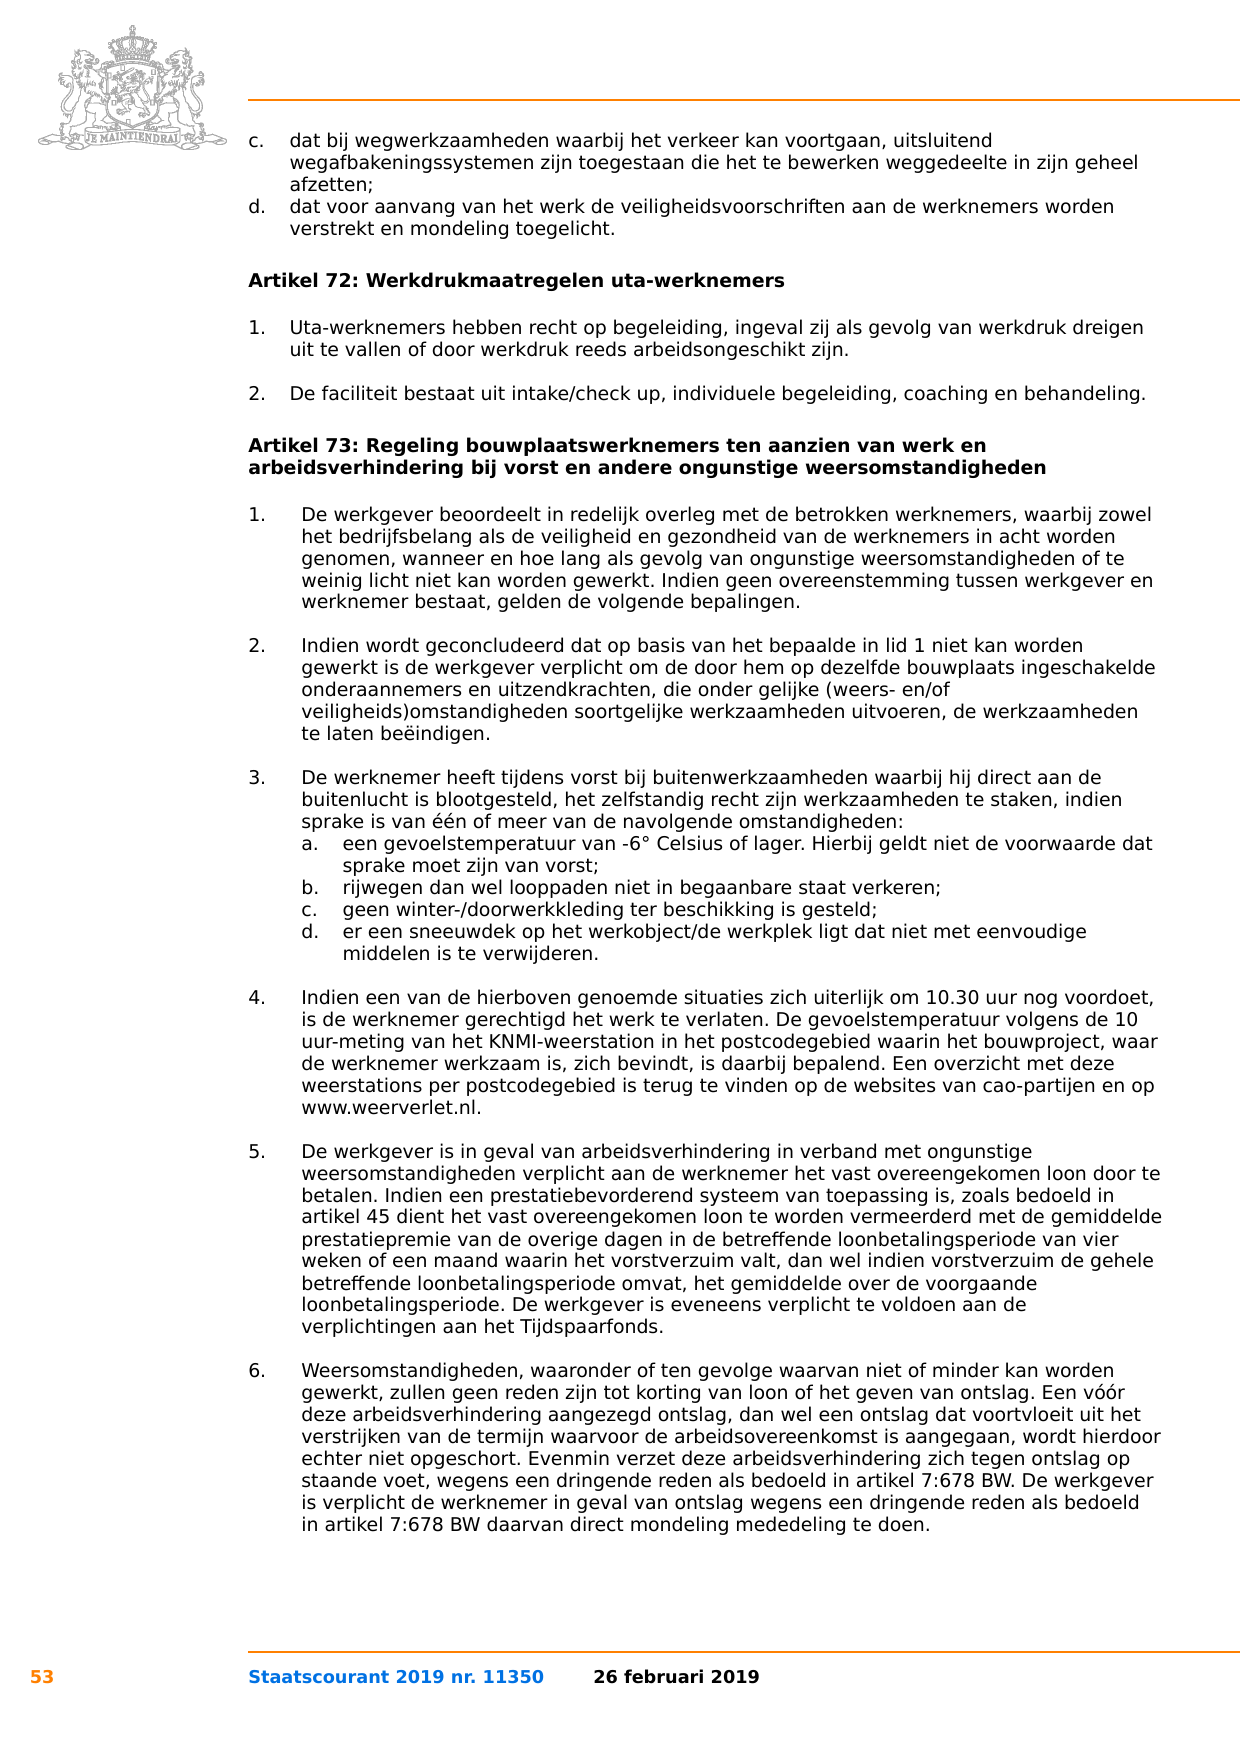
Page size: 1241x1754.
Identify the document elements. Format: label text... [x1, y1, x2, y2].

text c. geen winter-/doorwerkkleding ter beschikking is gesteld; [301, 899, 1163, 921]
text 4. Indien een van de hierboven genoemde situaties zich uiterlijk om 10.30 uur nog voordoet, is de werknemer gerechtigd het werk te verlaten. De gevoelstemperatuur volgens de 10 uur-meting van het KNMI-weerstation in het postcodegebied waarin het bouwproject, waar de werknemer werkzaam is, zich bevindt, is daarbij bepalend. Een overzicht met deze weerstations per postcodegebied is terug te vinden op de websites van cao-partijen en op www.weerverlet.nl. [248, 987, 1163, 1119]
text 3. De werknemer heeft tijdens vorst bij buitenwerkzaamheden waarbij hij direct aan de buitenlucht is blootgesteld, het zelfstandig recht zijn werkzaamheden te staken, indien sprake is van één of meer van de navolgende omstandigheden: [248, 767, 1163, 833]
picture [38, 25, 227, 150]
text 5. De werkgever is in geval van arbeidsverhindering in verband met ongunstige weersomstandigheden verplicht aan de werknemer het vast overeengekomen loon door te betalen. Indien een prestatiebevorderend systeem van toepassing is, zoals bedoeld in artikel 45 dient het vast overeengekomen loon te worden vermeerderd met de gemiddelde prestatiepremie van de overige dagen in de betreffende loonbetalingsperiode van vier weken of een maand waarin het vorstverzuim valt, dan wel indien vorstverzuim de gehele betreffende loonbetalingsperiode omvat, het gemiddelde over de voorgaande loonbetalingsperiode. De werkgever is eveneens verplicht te voldoen aan de verplichtingen aan het Tijdspaarfonds. [248, 1141, 1163, 1338]
text 6. Weersomstandigheden, waaronder of ten gevolge waarvan niet of minder kan worden gewerkt, zullen geen reden zijn tot korting van loon of het geven van ontslag. Een vóór deze arbeidsverhindering aangezegd ontslag, dan wel een ontslag dat voortvloeit uit het verstrijken van de termijn waarvoor de arbeidsovereenkomst is aangegaan, wordt hierdoor echter niet opgeschort. Evenmin verzet deze arbeidsverhindering zich tegen ontslag op staande voet, wegens een dringende reden als bedoeld in artikel 7:678 BW. De werkgever is verplicht de werknemer in geval van ontslag wegens een dringende reden als bedoeld in artikel 7:678 BW daarvan direct mondeling mededeling te doen. [248, 1360, 1163, 1536]
text d. er een sneeuwdek op het werkobject/de werkplek ligt dat niet met eenvoudige middelen is te verwijderen. [301, 921, 1163, 965]
text 1. De werkgever beoordeelt in redelijk overleg met de betrokken werknemers, waarbij zowel het bedrijfsbelang als de veiligheid en gezondheid van de werknemers in acht worden genomen, wanneer en hoe lang als gevolg van ongunstige weersomstandigheden of te weinig licht niet kan worden gewerkt. Indien geen overeenstemming tussen werkgever en werknemer bestaat, gelden de volgende bepalingen. [248, 503, 1163, 613]
text b. rijwegen dan wel looppaden niet in begaanbare staat verkeren; [301, 877, 1163, 899]
text 1. Uta-werknemers hebben recht op begeleiding, ingeval zij als gevolg van werkdruk dreigen uit te vallen of door werkdruk reeds arbeidsongeschikt zijn. [248, 317, 1163, 361]
text a. een gevoelstemperatuur van -6° Celsius of lager. Hierbij geldt niet de voorwaarde dat sprake moet zijn van vorst; [301, 833, 1163, 877]
text d. dat voor aanvang van het werk de veiligheidsvoorschriften aan de werknemers worden verstrekt en mondeling toegelicht. [248, 196, 1163, 240]
text 2. Indien wordt geconcludeerd dat op basis van het bepaalde in lid 1 niet kan worden gewerkt is de werkgever verplicht om de door hem op dezelfde bouwplaats ingeschakelde onderaannemers en uitzendkrachten, die onder gelijke (weers- en/of veiligheids)omstandigheden soortgelijke werkzaamheden uitvoeren, de werkzaamheden te laten beëindigen. [248, 635, 1163, 745]
subtitle Artikel 72: Werkdrukmaatregelen uta-werknemers [248, 270, 1163, 292]
text c. dat bij wegwerkzaamheden waarbij het verkeer kan voortgaan, uitsluitend wegafbakeningssystemen zijn toegestaan die het te bewerken weggedeelte in zijn geheel afzetten; [248, 130, 1163, 196]
subtitle Artikel 73: Regeling bouwplaatswerknemers ten aanzien van werk en arbeidsverhindering bij vorst en andere ongunstige weersomstandigheden [248, 434, 1163, 478]
text 2. De faciliteit bestaat uit intake/check up, individuele begeleiding, coaching en behandeling. [248, 383, 1163, 404]
